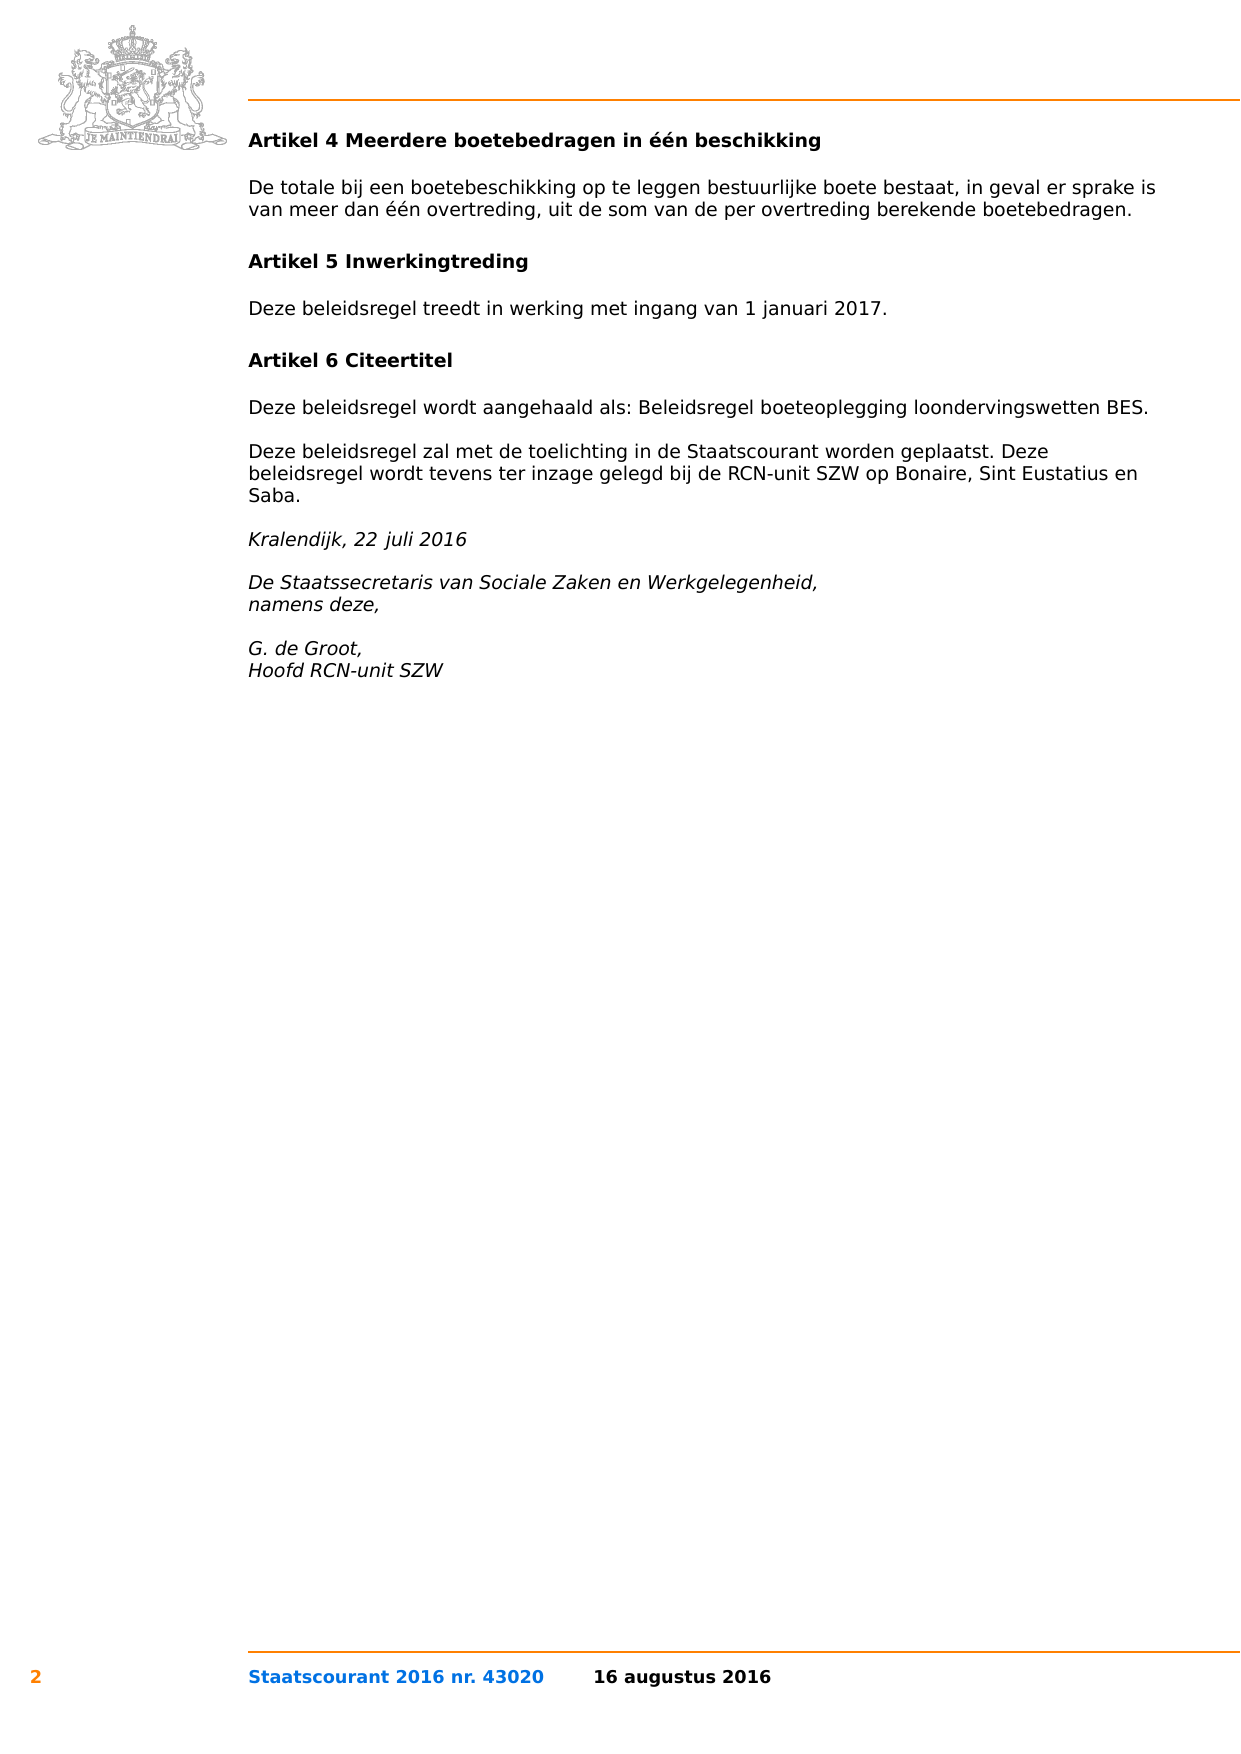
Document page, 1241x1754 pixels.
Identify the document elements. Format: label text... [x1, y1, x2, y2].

text Kralendijk, 22 juli 2016 [248, 528, 1163, 550]
subtitle Artikel 5 Inwerkingtreding [248, 251, 1163, 273]
text Deze beleidsregel zal met de toelichting in de Staatscourant worden geplaatst. Deze beleidsregel wordt tevens ter inzage gelegd bij de RCN-unit SZW op Bonaire, Sint Eustatius en Saba. [248, 441, 1163, 507]
picture [38, 25, 227, 150]
subtitle Artikel 4 Meerdere boetebedragen in één beschikking [248, 130, 1163, 152]
text De Staatssecretaris van Sociale Zaken en Werkgelegenheid, namens deze, G. de Groot, Hoofd RCN-unit SZW [248, 572, 1163, 682]
text Deze beleidsregel wordt aangehaald als: Beleidsregel boeteoplegging loondervingswetten BES. [248, 397, 1163, 419]
text Deze beleidsregel treedt in werking met ingang van 1 januari 2017. [248, 298, 1163, 320]
text De totale bij een boetebeschikking op te leggen bestuurlijke boete bestaat, in geval er sprake is van meer dan één overtreding, uit de som van de per overtreding berekende boetebedragen. [248, 177, 1163, 221]
subtitle Artikel 6 Citeertitel [248, 350, 1163, 372]
